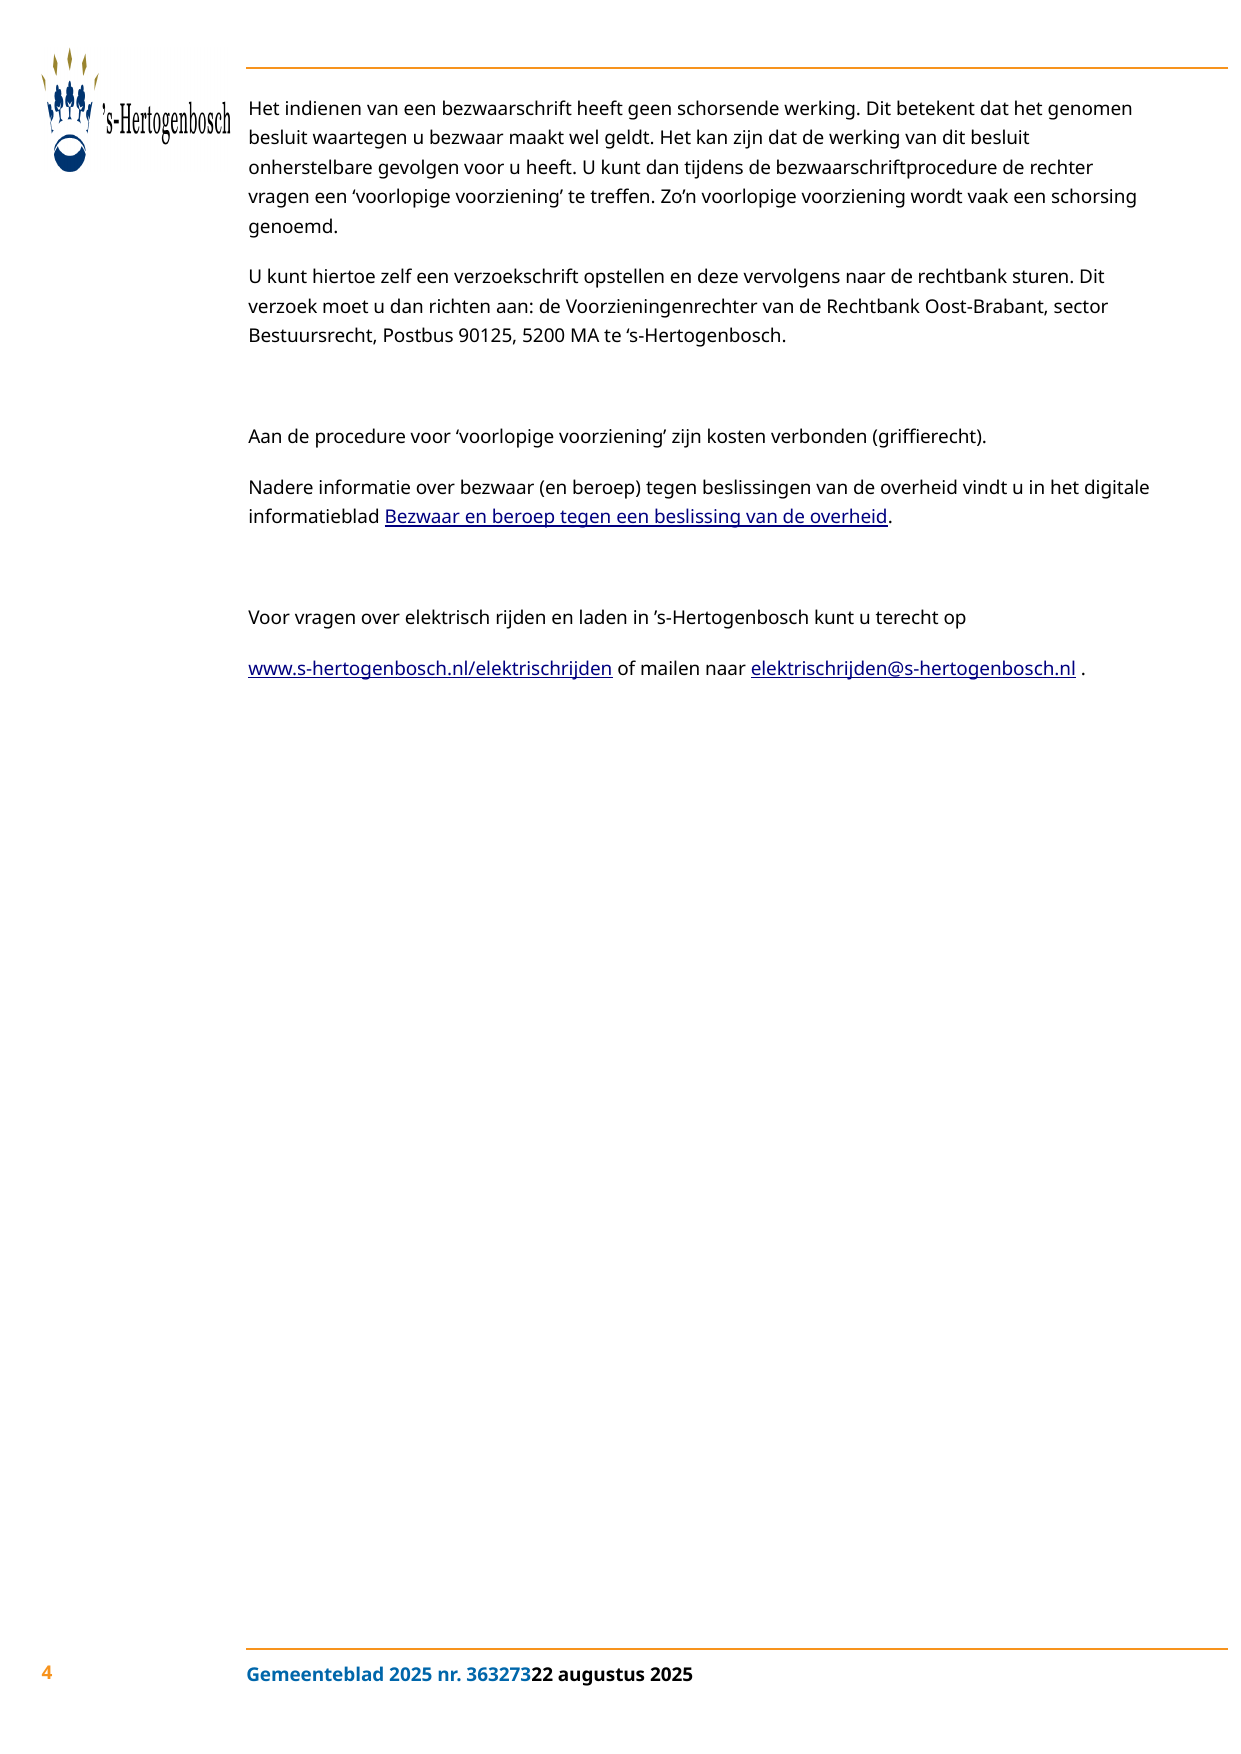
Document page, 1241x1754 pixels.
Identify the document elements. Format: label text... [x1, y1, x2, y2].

text U kunt hiertoe zelf een verzoekschrift opstellen en deze vervolgens naar de rechtbank sturen. Dit verzoek moet u dan richten aan: de Voorzieningenrechter van de Rechtbank Oost-Brabant, sector Bestuursrecht, Postbus 90125, 5200 MA te ‘s-Hertogenbosch. [248, 263, 1152, 348]
text Nadere informatie over bezwaar (en beroep) tegen beslissingen van de overheid vindt u in het digitale informatieblad Bezwaar en beroep tegen een beslissing van de overheid. [248, 474, 1152, 529]
text Het indienen van een bezwaarschrift heeft geen schorsende werking. Dit betekent dat het genomen besluit waartegen u bezwaar maakt wel geldt. Het kan zijn dat de werking van dit besluit onherstelbare gevolgen voor u heeft. U kunt dan tijdens de bezwaarschriftprocedure de rechter vragen een ‘voorlopige voorziening’ te treffen. Zo’n voorlopige voorziening wordt vaak een schorsing genoemd. [248, 95, 1152, 239]
text www.s-hertogenbosch.nl/elektrischrijden of mailen naar elektrischrijden@s-hertogenbosch.nl . [248, 655, 1152, 681]
text Aan de procedure voor ‘voorlopige voorziening’ zijn kosten verbonden (griffierecht). [248, 423, 1152, 449]
text Voor vragen over elektrisch rijden en laden in ’s-Hertogenbosch kunt u terecht op [248, 604, 1152, 630]
picture [41, 47, 231, 172]
